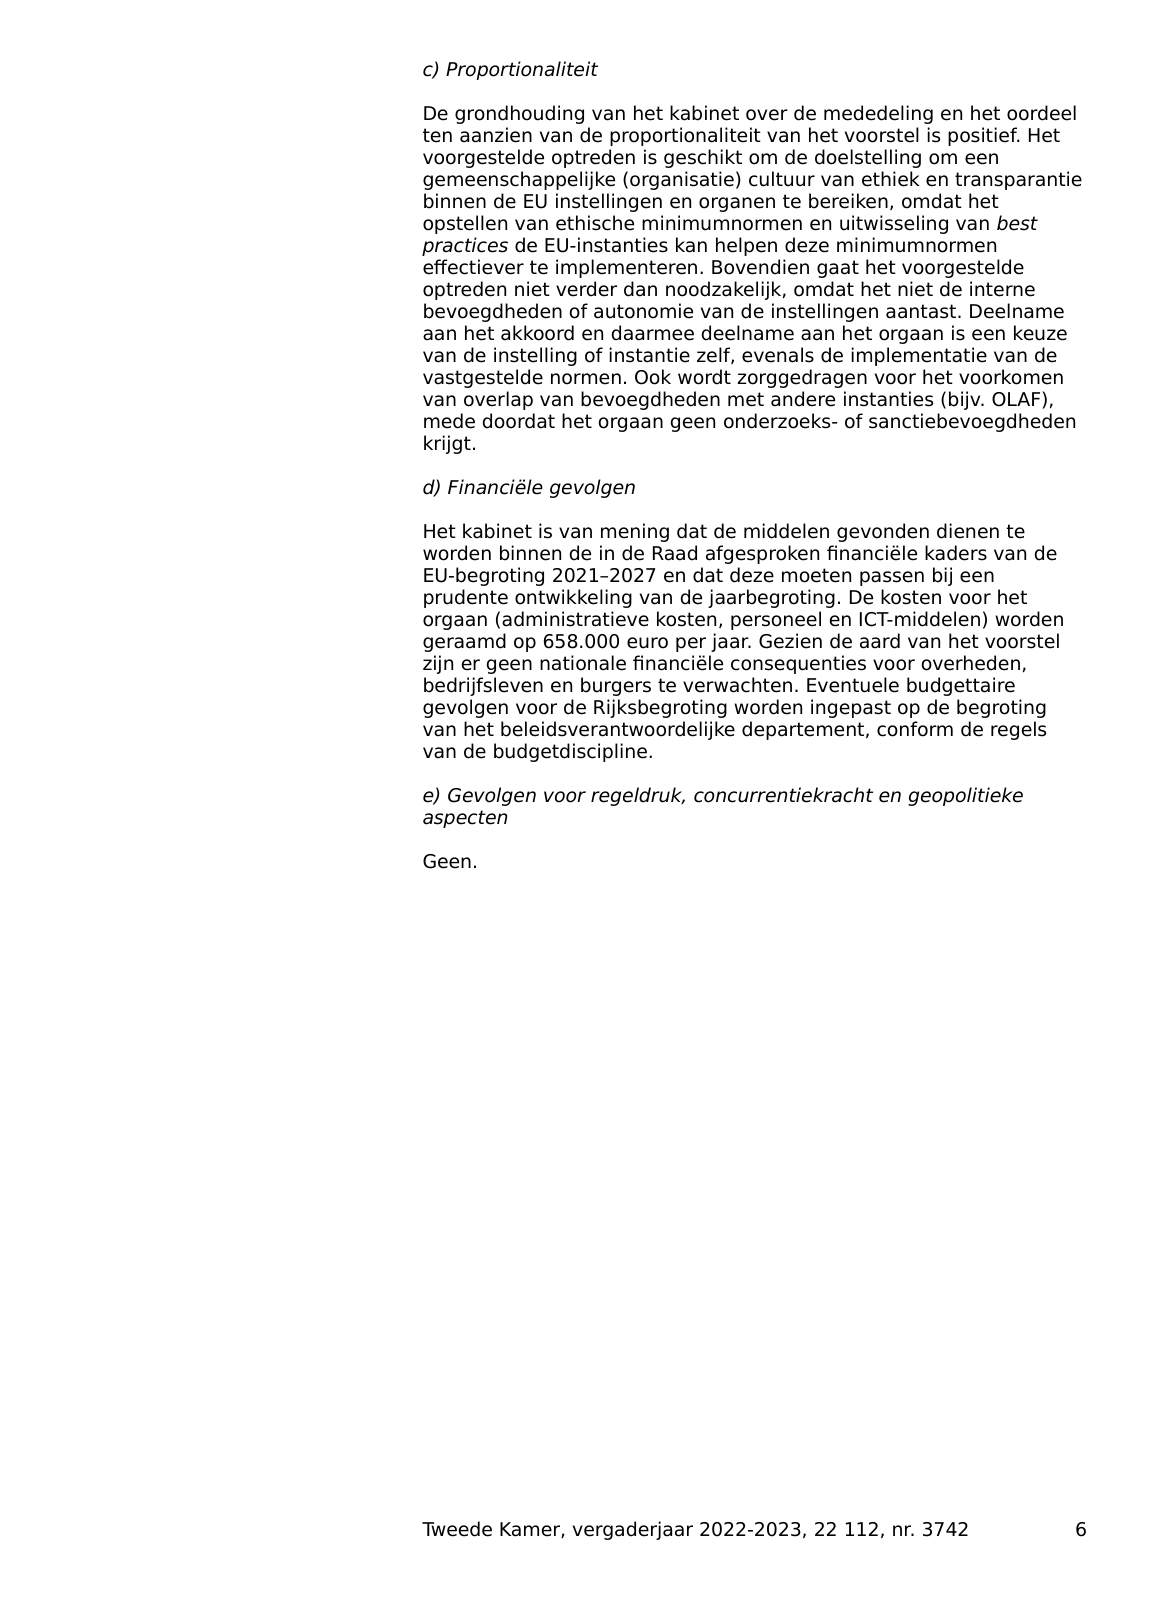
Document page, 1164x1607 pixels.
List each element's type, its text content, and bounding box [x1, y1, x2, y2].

subtitle e) Gevolgen voor regeldruk, concurrentiekracht en geopolitieke aspecten [422, 785, 1087, 829]
subtitle d) Financiële gevolgen [422, 477, 1087, 499]
text Geen. [422, 851, 1087, 873]
text Het kabinet is van mening dat de middelen gevonden dienen te worden binnen de in de Raad afgesproken financiële kaders van de EU-begroting 2021–2027 en dat deze moeten passen bij een prudente ontwikkeling van de jaarbegroting. De kosten voor het orgaan (administratieve kosten, personeel en ICT-middelen) worden geraamd op 658.000 euro per jaar. Gezien de aard van het voorstel zijn er geen nationale financiële consequenties voor overheden, bedrijfsleven en burgers te verwachten. Eventuele budgettaire gevolgen voor de Rijksbegroting worden ingepast op de begroting van het beleidsverantwoordelijke departement, conform de regels van de budgetdiscipline. [422, 521, 1087, 763]
text De grondhouding van het kabinet over de mededeling en het oordeel ten aanzien van de proportionaliteit van het voorstel is positief. Het voorgestelde optreden is geschikt om de doelstelling om een gemeenschappelijke (organisatie) cultuur van ethiek en transparantie binnen de EU instellingen en organen te bereiken, omdat het opstellen van ethische minimumnormen en uitwisseling van best practices de EU-instanties kan helpen deze minimumnormen effectiever te implementeren. Bovendien gaat het voorgestelde optreden niet verder dan noodzakelijk, omdat het niet de interne bevoegdheden of autonomie van de instellingen aantast. Deelname aan het akkoord en daarmee deelname aan het orgaan is een keuze van de instelling of instantie zelf, evenals de implementatie van de vastgestelde normen. Ook wordt zorggedragen voor het voorkomen van overlap van bevoegdheden met andere instanties (bijv. OLAF), mede doordat het orgaan geen onderzoeks- of sanctiebevoegdheden krijgt. [422, 103, 1087, 455]
subtitle c) Proportionaliteit [422, 59, 1087, 81]
